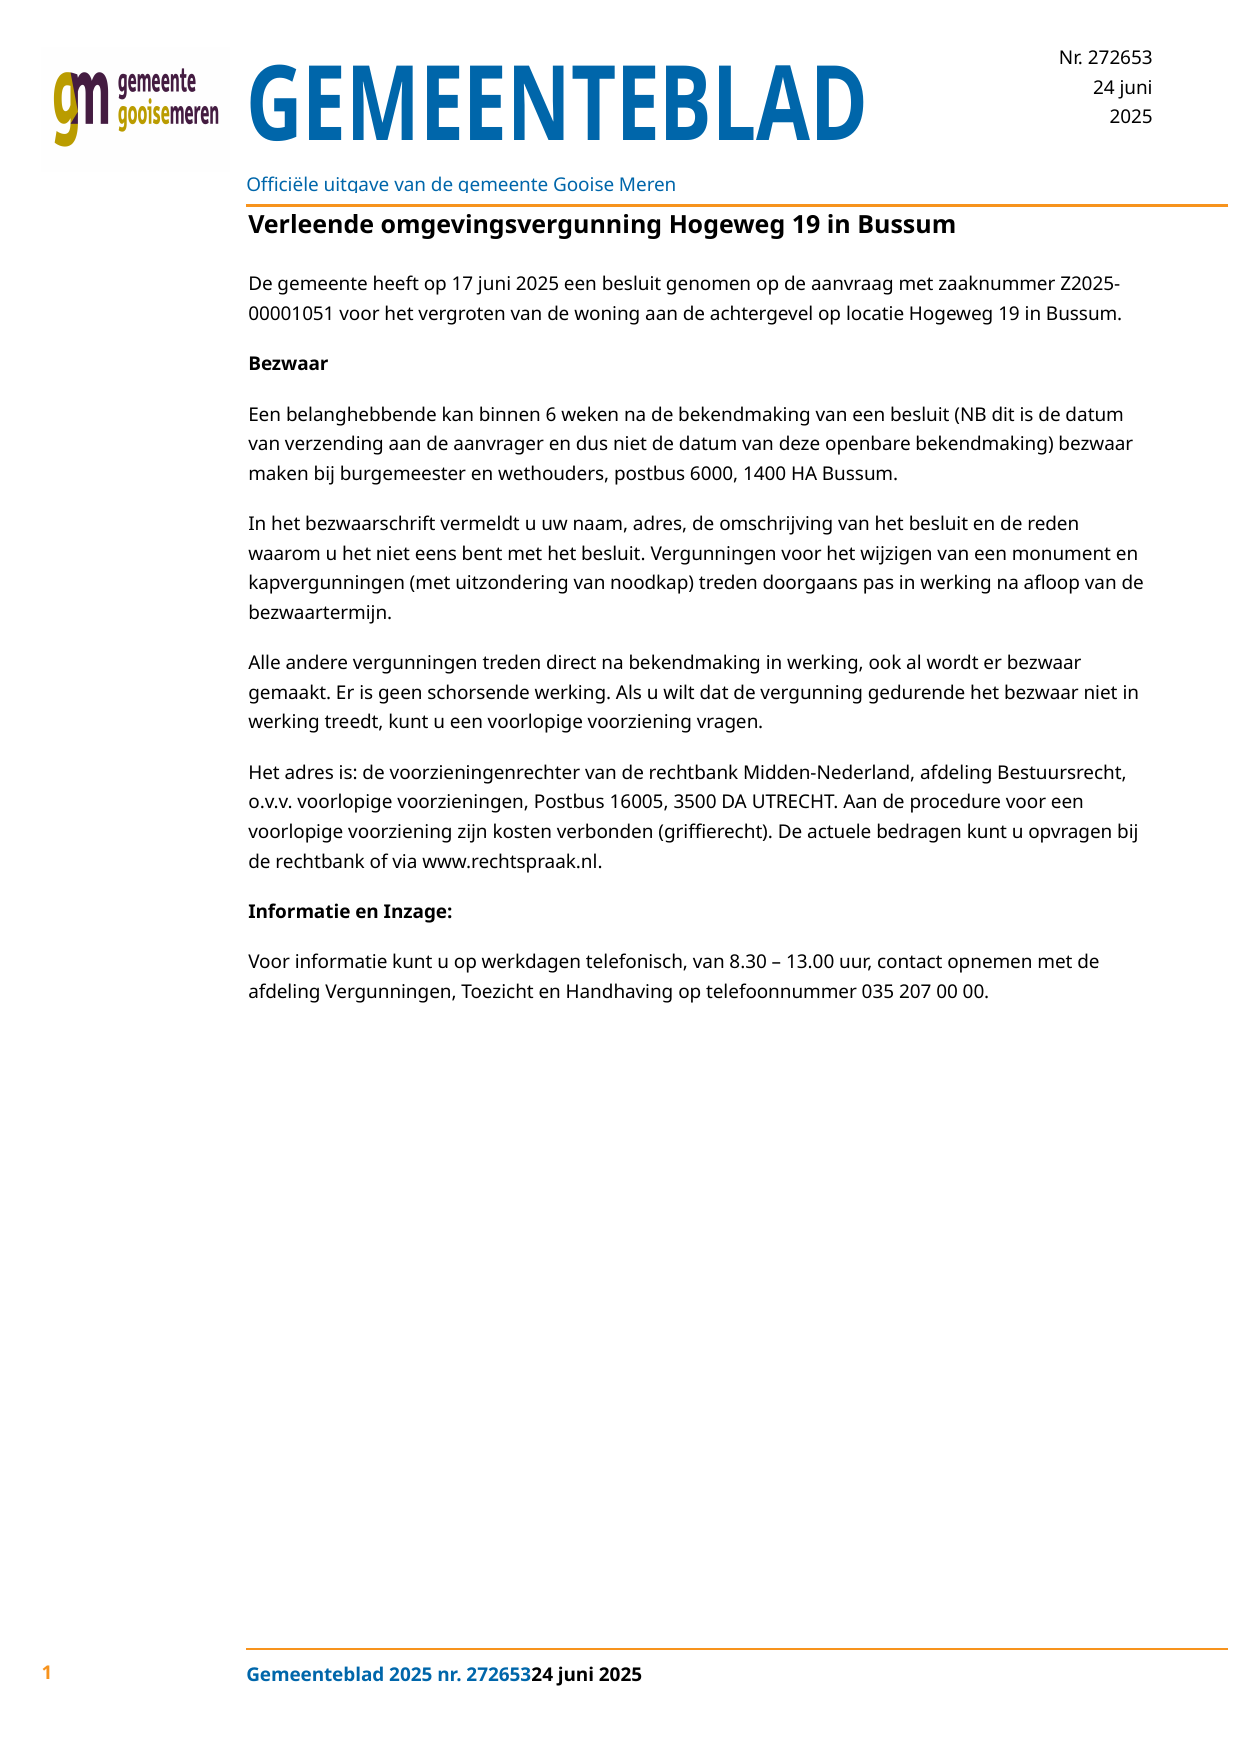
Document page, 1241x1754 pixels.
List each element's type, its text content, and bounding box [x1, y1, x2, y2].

text Bezwaar [248, 350, 1152, 376]
text Verleende omgevingsvergunning Hogeweg 19 in Bussum [248, 207, 1152, 241]
text De gemeente heeft op 17 juni 2025 een besluit genomen op de aanvraag met zaaknummer Z2025-00001051 voor het vergroten van de woning aan de achtergevel op locatie Hogeweg 19 in Bussum. [248, 270, 1152, 326]
picture [41, 47, 231, 172]
text Een belanghebbende kan binnen 6 weken na de bekendmaking van een besluit (NB dit is de datum van verzending aan de aanvrager en dus niet de datum van deze openbare bekendmaking) bezwaar maken bij burgemeester en wethouders, postbus 6000, 1400 HA Bussum. [248, 401, 1152, 486]
text Voor informatie kunt u op werkdagen telefonisch, van 8.30 – 13.00 uur, contact opnemen met de afdeling Vergunningen, Toezicht en Handhaving op telefoonnummer 035 207 00 00. [248, 949, 1152, 1004]
text Het adres is: de voorzieningenrechter van de rechtbank Midden-Nederland, afdeling Bestuursrecht, o.v.v. voorlopige voorzieningen, Postbus 16005, 3500 DA UTRECHT. Aan de procedure voor een voorlopige voorziening zijn kosten verbonden (griffierecht). De actuele bedragen kunt u opvragen bij de rechtbank of via www.rechtspraak.nl. [248, 759, 1152, 873]
text Informatie en Inzage: [248, 898, 1152, 924]
text In het bezwaarschrift vermeldt u uw naam, adres, de omschrijving van het besluit en de reden waarom u het niet eens bent met het besluit. Vergunningen voor het wijzigen van een monument en kapvergunningen (met uitzondering van noodkap) treden doorgaans pas in werking na afloop van de bezwaartermijn. [248, 510, 1152, 625]
text Alle andere vergunningen treden direct na bekendmaking in werking, ook al wordt er bezwaar gemaakt. Er is geen schorsende werking. Als u wilt dat de vergunning gedurende het bezwaar niet in werking treedt, kunt u een voorlopige voorziening vragen. [248, 649, 1152, 734]
